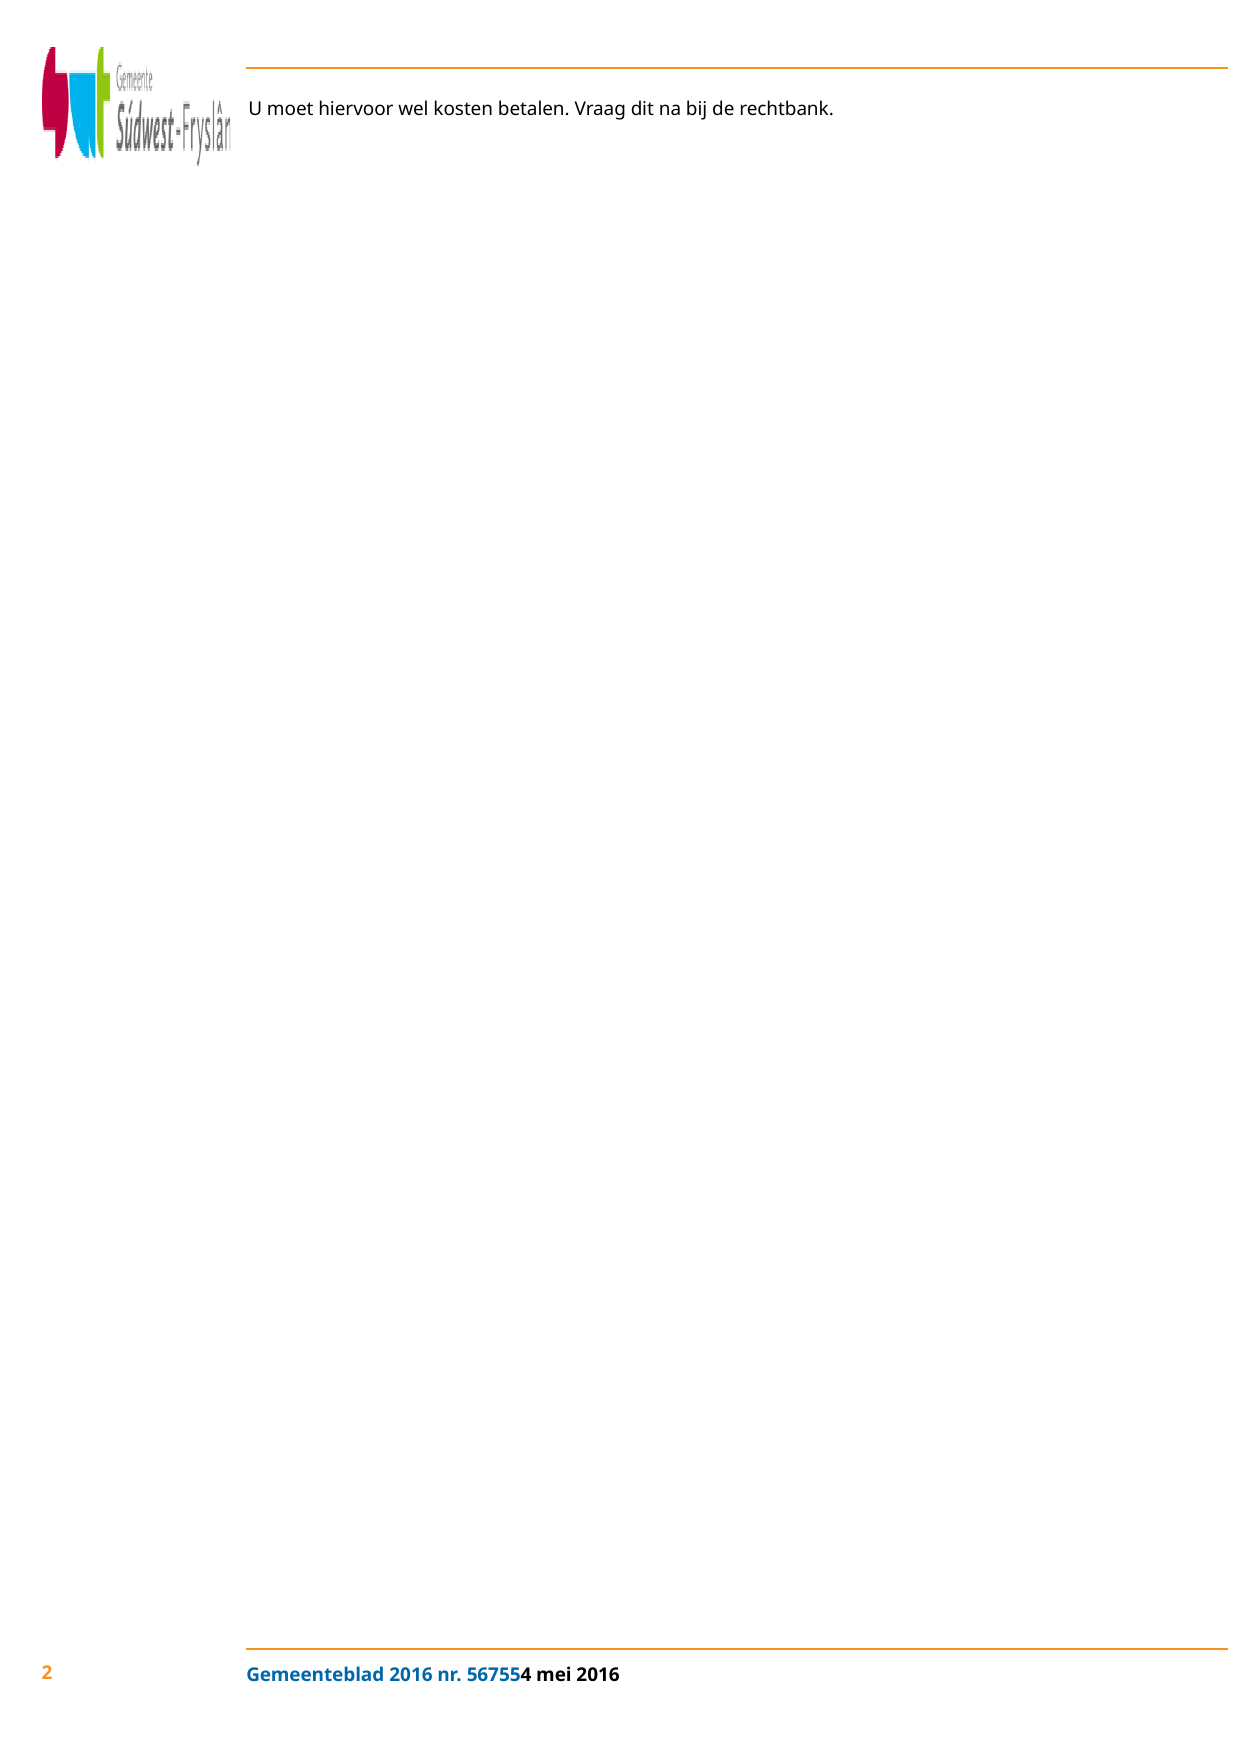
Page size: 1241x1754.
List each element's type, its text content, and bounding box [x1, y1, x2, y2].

text U moet hiervoor wel kosten betalen. Vraag dit na bij de rechtbank. [248, 95, 1152, 121]
picture [41, 47, 231, 172]
